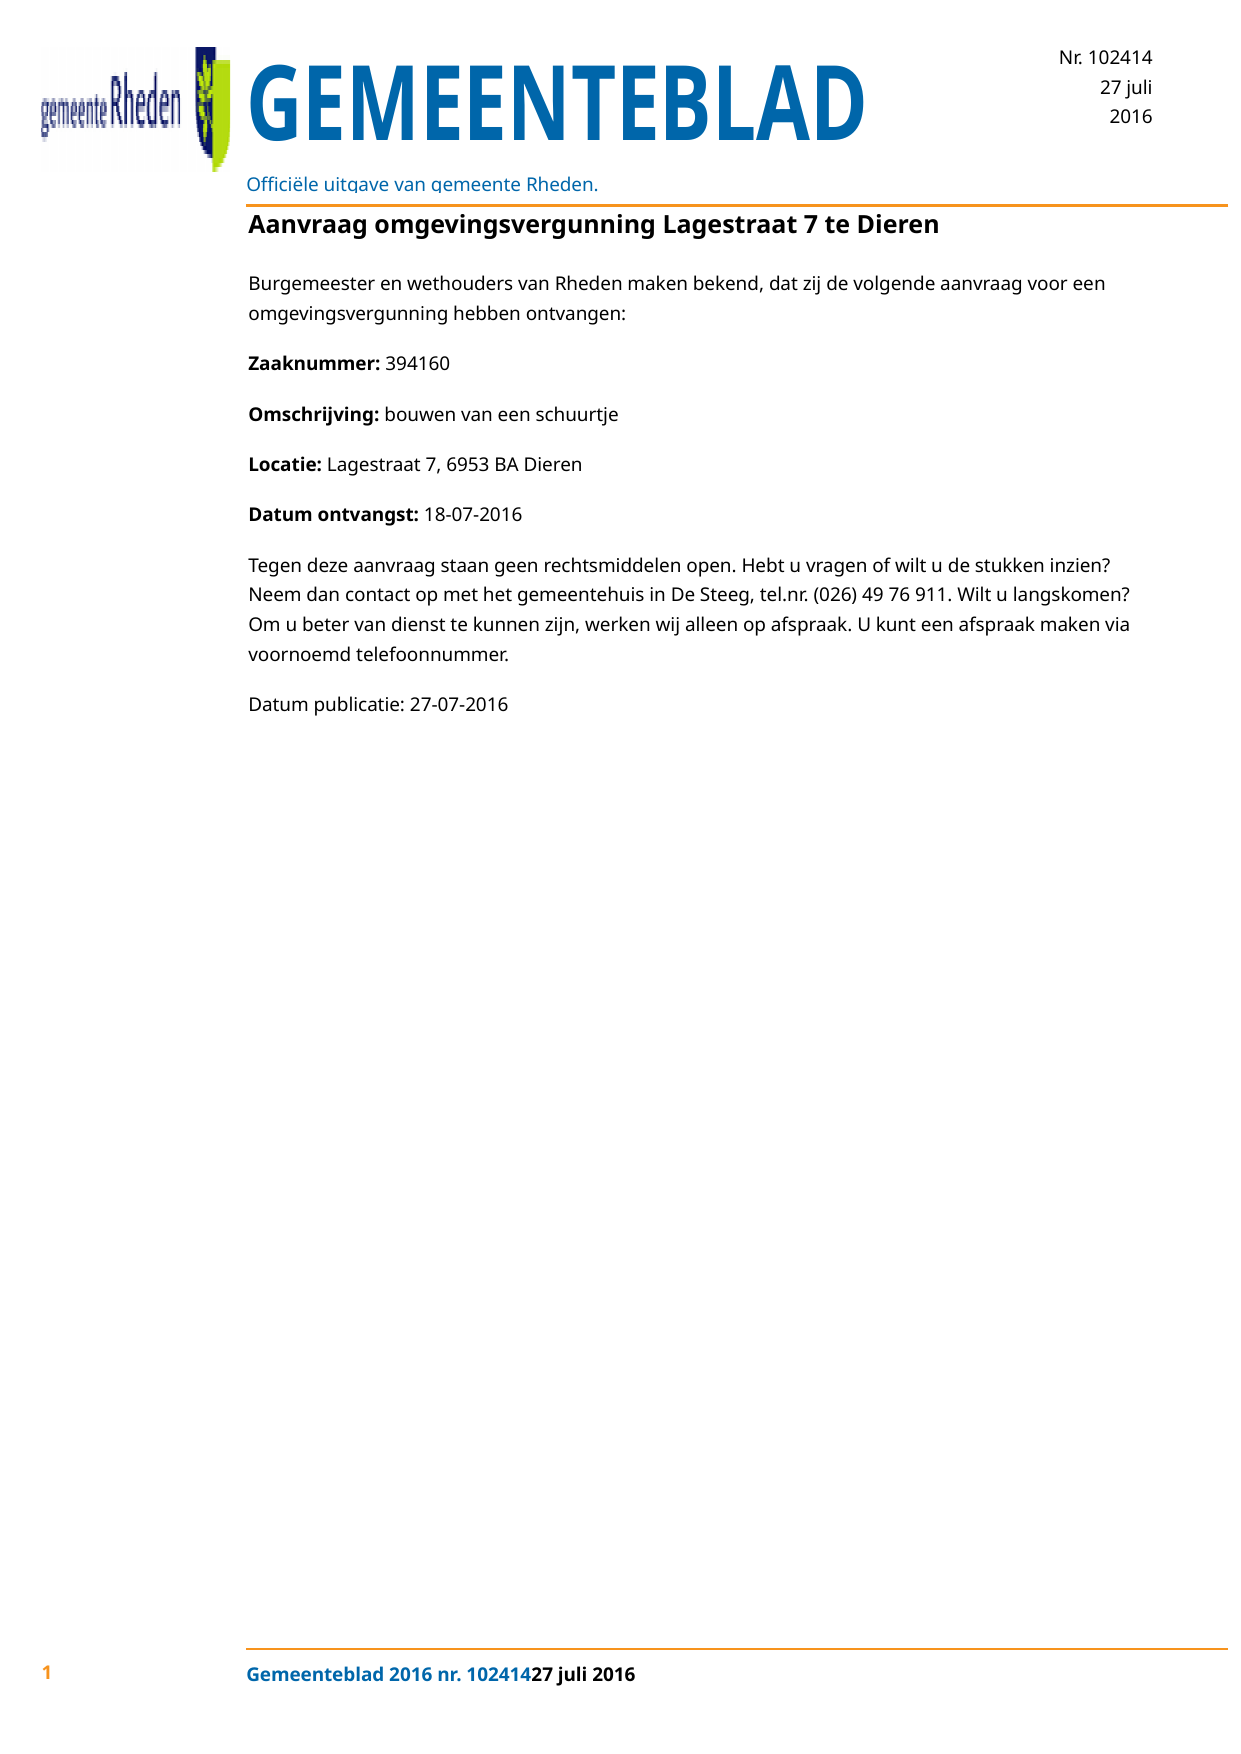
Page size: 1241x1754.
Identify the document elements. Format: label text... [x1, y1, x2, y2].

text Zaaknummer: 394160 [248, 350, 1152, 376]
picture [41, 47, 231, 172]
text Omschrijving: bouwen van een schuurtje [248, 401, 1152, 426]
text Locatie: Lagestraat 7, 6953 BA Dieren [248, 451, 1152, 477]
text Tegen deze aanvraag staan geen rechtsmiddelen open. Hebt u vragen of wilt u de stukken inzien? Neem dan contact op met het gemeentehuis in De Steeg, tel.nr. (026) 49 76 911. Wilt u langskomen? Om u beter van dienst te kunnen zijn, werken wij alleen op afspraak. U kunt een afspraak maken via voornoemd telefoonnummer. [248, 552, 1152, 666]
text Aanvraag omgevingsvergunning Lagestraat 7 te Dieren [248, 207, 1152, 241]
text Datum publicatie: 27-07-2016 [248, 691, 1152, 717]
text Burgemeester en wethouders van Rheden maken bekend, dat zij de volgende aanvraag voor een omgevingsvergunning hebben ontvangen: [248, 270, 1152, 326]
text Datum ontvangst: 18-07-2016 [248, 502, 1152, 527]
